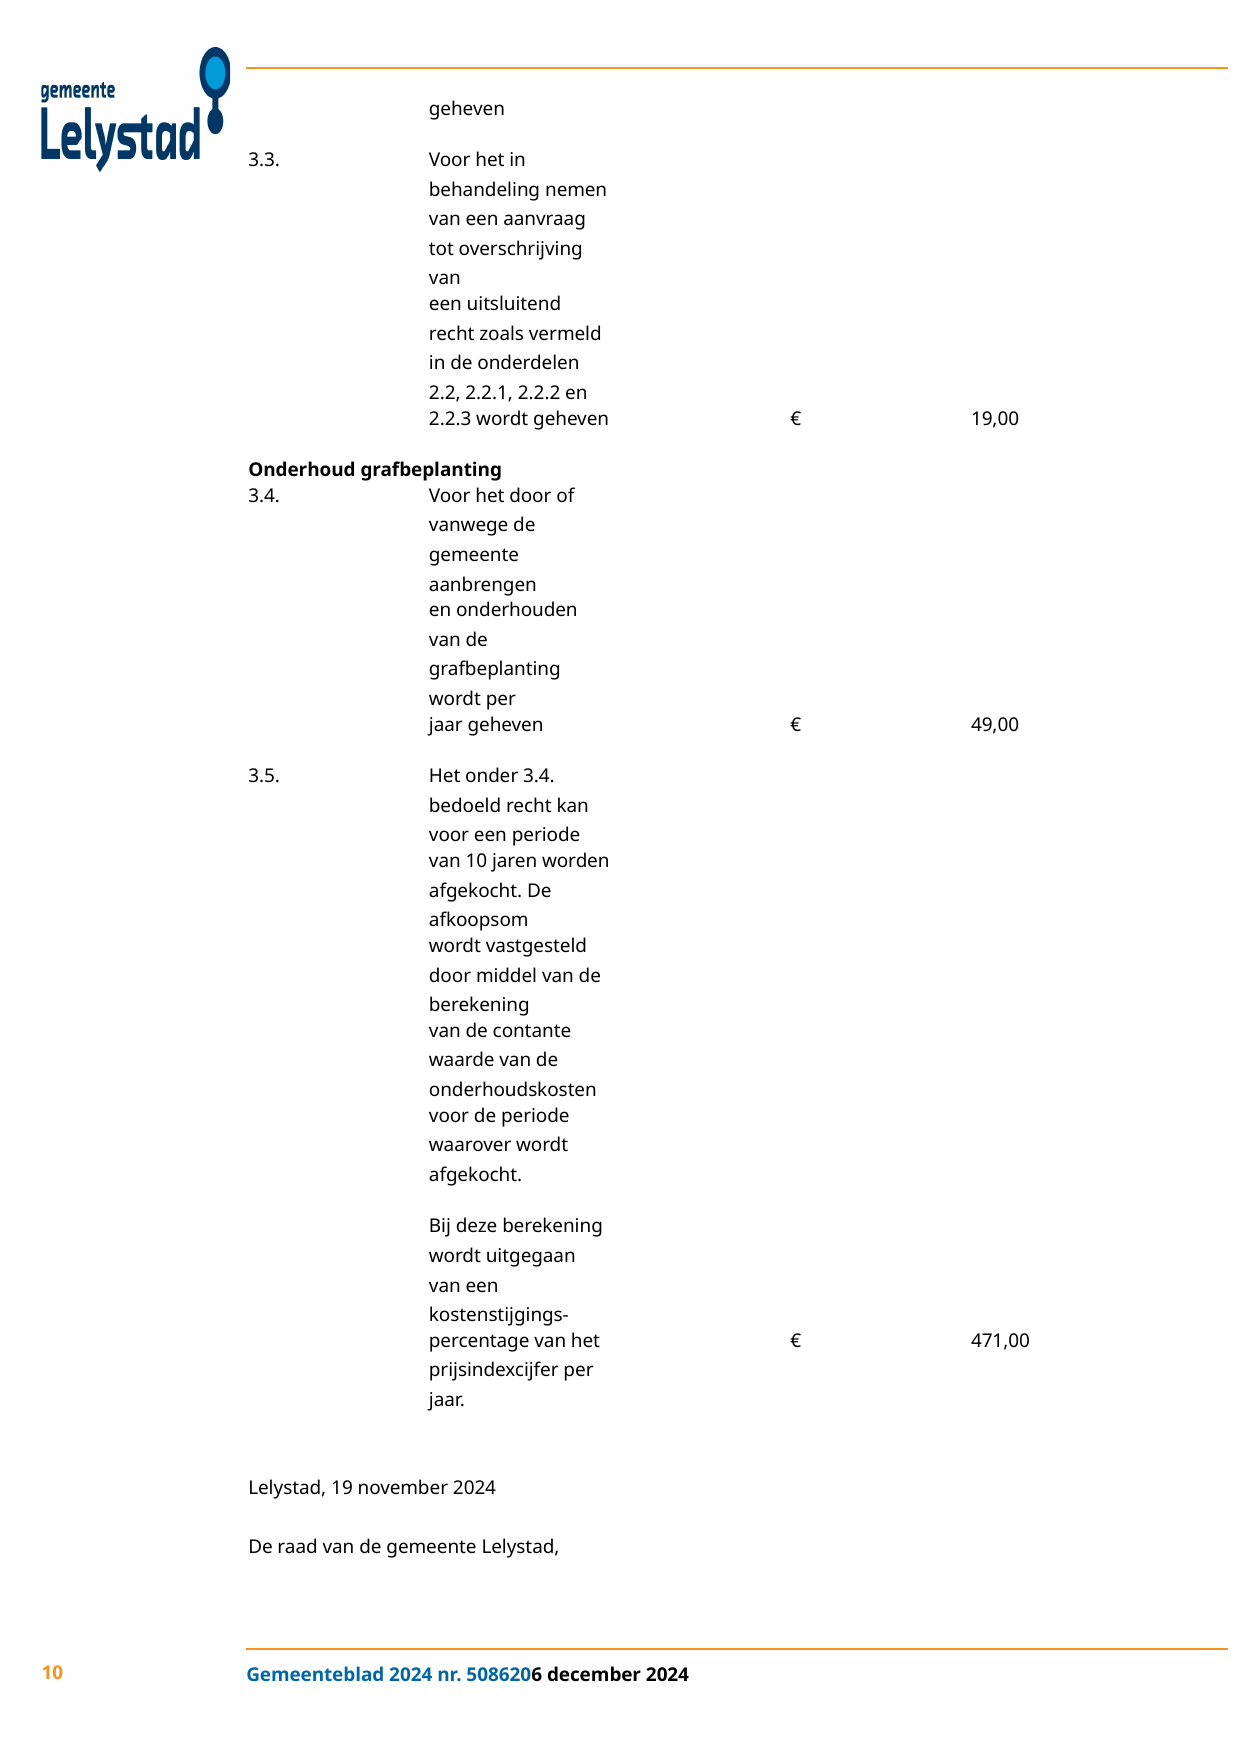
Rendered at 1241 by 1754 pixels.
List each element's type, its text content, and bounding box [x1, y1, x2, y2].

table_cell van 10 jaren worden afgekocht. De afkoopsom [429, 847, 609, 932]
table_cell [609, 711, 790, 737]
table_cell € [790, 1327, 971, 1412]
table_cell € [790, 711, 971, 737]
table_cell [790, 1187, 971, 1213]
table_cell [248, 932, 429, 1017]
table_cell [248, 1017, 429, 1102]
table_cell [790, 737, 971, 762]
table_cell [248, 711, 429, 737]
table_cell 471,00 [971, 1327, 1152, 1412]
table_cell Het onder 3.4. bedoeld recht kan voor een periode [429, 763, 609, 847]
table_cell [609, 763, 790, 847]
table_cell [971, 1017, 1152, 1102]
table_cell [971, 1102, 1152, 1187]
table_cell [790, 847, 971, 932]
table_cell [248, 1102, 429, 1187]
table_cell [609, 596, 790, 711]
table_cell [429, 431, 609, 456]
table_cell [248, 596, 429, 711]
table_cell [790, 95, 971, 121]
table_cell Bij deze berekening wordt uitgegaan van een kostenstijgings- [429, 1213, 609, 1327]
picture [41, 47, 231, 172]
table_cell Voor het in behandeling nemen van een aanvraag tot overschrijving van [429, 146, 609, 290]
table_cell [971, 932, 1152, 1017]
table_cell [971, 121, 1152, 146]
text Lelystad, 19 november 2024 [248, 1474, 1152, 1500]
table_cell [248, 847, 429, 932]
table_cell een uitsluitend recht zoals vermeld in de onderdelen 2.2, 2.2.1, 2.2.2 en [429, 290, 609, 405]
table_cell [248, 737, 429, 762]
table_cell [609, 146, 790, 290]
table_cell en onderhouden van de grafbeplanting wordt per [429, 596, 609, 711]
table_cell [971, 596, 1152, 711]
table_cell [609, 737, 790, 762]
table_cell van de contante waarde van de onderhoudskosten [429, 1017, 609, 1102]
table_cell [609, 405, 790, 431]
table_cell [971, 737, 1152, 762]
table_cell [429, 1187, 609, 1213]
table_cell [790, 763, 971, 847]
table_cell € [790, 405, 971, 431]
table_cell [248, 405, 429, 431]
table_cell [790, 1017, 971, 1102]
table_cell voor de periode waarover wordt afgekocht. [429, 1102, 609, 1187]
table_cell [790, 121, 971, 146]
table_cell [790, 146, 971, 290]
table_cell [609, 932, 790, 1017]
table_cell [790, 482, 971, 596]
table_cell [248, 431, 429, 456]
table_cell 2.2.3 wordt geheven [429, 405, 609, 431]
table_cell [248, 95, 429, 121]
table_cell [790, 290, 971, 405]
table_cell [790, 1102, 971, 1187]
table_cell wordt vastgesteld door middel van de berekening [429, 932, 609, 1017]
table_cell [971, 146, 1152, 290]
table_cell Voor het door of vanwege de gemeente aanbrengen [429, 482, 609, 596]
table_cell [609, 1327, 790, 1412]
table_cell [790, 596, 971, 711]
table_cell [971, 847, 1152, 932]
table_cell [790, 456, 971, 482]
table_cell 3.3. [248, 146, 429, 290]
table_cell [609, 431, 790, 456]
table_cell [609, 1017, 790, 1102]
table_cell [248, 1187, 429, 1213]
table_cell [790, 932, 971, 1017]
table_cell 49,00 [971, 711, 1152, 737]
table_cell [971, 431, 1152, 456]
table_cell Onderhoud grafbeplanting [248, 456, 609, 482]
table_cell geheven [429, 95, 609, 121]
table_cell [971, 456, 1152, 482]
table_cell [248, 1327, 429, 1412]
table_cell [971, 1187, 1152, 1213]
table_cell [248, 1213, 429, 1327]
table_cell [609, 482, 790, 596]
table_cell [609, 847, 790, 932]
table_cell [248, 121, 429, 146]
table_cell 19,00 [971, 405, 1152, 431]
table_cell [609, 1102, 790, 1187]
table_cell [609, 456, 790, 482]
table_cell [971, 763, 1152, 847]
table_cell 3.4. [248, 482, 429, 596]
table_cell [609, 121, 790, 146]
text De raad van de gemeente Lelystad, [248, 1533, 1152, 1559]
table_cell [429, 121, 609, 146]
table_cell [609, 290, 790, 405]
table_cell [971, 482, 1152, 596]
table_cell [971, 95, 1152, 121]
table_cell [609, 1187, 790, 1213]
table_cell [609, 95, 790, 121]
table_cell [971, 290, 1152, 405]
table_cell percentage van het prijsindexcijfer per jaar. [429, 1327, 609, 1412]
table_cell [971, 1213, 1152, 1327]
table_cell [609, 1213, 790, 1327]
table_cell jaar geheven [429, 711, 609, 737]
table_cell 3.5. [248, 763, 429, 847]
table_cell [248, 290, 429, 405]
table_cell [429, 737, 609, 762]
table_cell [790, 431, 971, 456]
table_cell [790, 1213, 971, 1327]
